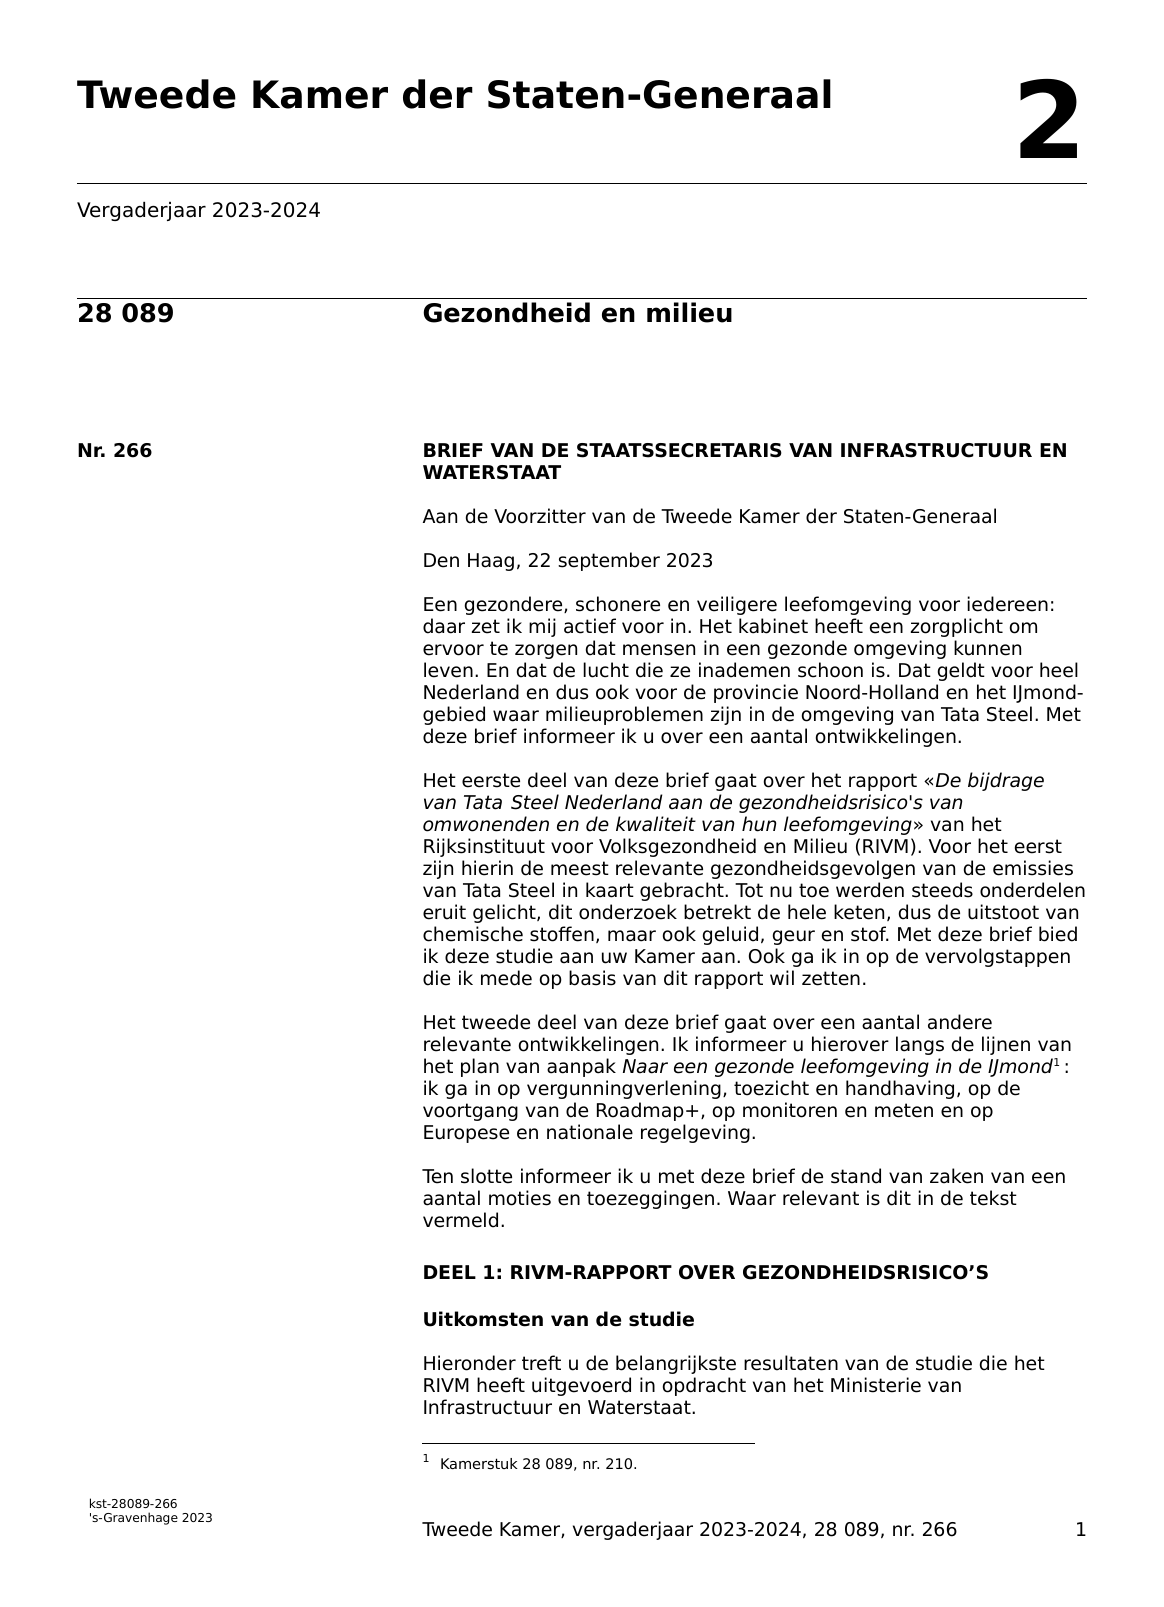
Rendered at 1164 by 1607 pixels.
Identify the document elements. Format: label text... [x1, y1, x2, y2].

table_cell Vergaderjaar 2023-2024 [77, 184, 1087, 298]
table_header Tweede Kamer der Staten-Generaal [77, 59, 886, 183]
text Den Haag, 22 september 2023 [422, 550, 1087, 572]
text Hieronder treft u de belangrijkste resultaten van de studie die het RIVM heeft uitgevoerd in opdracht van het Ministerie van Infrastructuur en Waterstaat. [422, 1353, 1087, 1419]
subtitle Uitkomsten van de studie [422, 1309, 1087, 1331]
table_header 2 [886, 59, 1087, 183]
text Het eerste deel van deze brief gaat over het rapport «De bijdrage van Tata Steel Nederland aan de gezondheidsrisico's van omwonenden en de kwaliteit van hun leefomgeving» van het Rijksinstituut voor Volksgezondheid en Milieu (RIVM). Voor het eerst zijn hierin de meest relevante gezondheidsgevolgen van de emissies van Tata Steel in kaart gebracht. Tot nu toe werden steeds onderdelen eruit gelicht, dit onderzoek betrekt de hele keten, dus de uitstoot van chemische stoffen, maar ook geluid, geur en stof. Met deze brief bied ik deze studie aan uw Kamer aan. Ook ga ik in op de vervolgstappen die ik mede op basis van dit rapport wil zetten. [422, 770, 1087, 990]
subtitle DEEL 1: RIVM-RAPPORT OVER GEZONDHEIDSRISICO’S [422, 1262, 1087, 1284]
text Aan de Voorzitter van de Tweede Kamer der Staten-Generaal [422, 506, 1087, 528]
text Ten slotte informeer ik u met deze brief de stand van zaken van een aantal moties en toezeggingen. Waar relevant is dit in de tekst vermeld. [422, 1166, 1087, 1232]
text kst-28089-266 [88, 1497, 323, 1511]
text 's-Gravenhage 2023 [88, 1511, 323, 1525]
text Kamerstuk 28 089, nr. 210. [422, 1452, 1087, 1474]
text Het tweede deel van deze brief gaat over een aantal andere relevante ontwikkelingen. Ik informeer u hierover langs de lijnen van het plan van aanpak Naar een gezonde leefomgeving in de IJmond: ik ga in op vergunningverlening, toezicht en handhaving, op de voortgang van de Roadmap+, op monitoren en meten en op Europese en nationale regelgeving. [422, 1012, 1087, 1144]
text Een gezondere, schonere en veiligere leefomgeving voor iedereen: daar zet ik mij actief voor in. Het kabinet heeft een zorgplicht om ervoor te zorgen dat mensen in een gezonde omgeving kunnen leven. En dat de lucht die ze inademen schoon is. Dat geldt voor heel Nederland en dus ook voor de provincie Noord-Holland en het IJmond-gebied waar milieuproblemen zijn in de omgeving van Tata Steel. Met deze brief informeer ik u over een aantal ontwikkelingen. [422, 594, 1087, 748]
subtitle 28 089 Gezondheid en milieu [77, 299, 1087, 329]
subtitle Nr. 266 BRIEF VAN DE STAATSSECRETARIS VAN INFRASTRUCTUUR EN WATERSTAAT [77, 440, 1087, 484]
